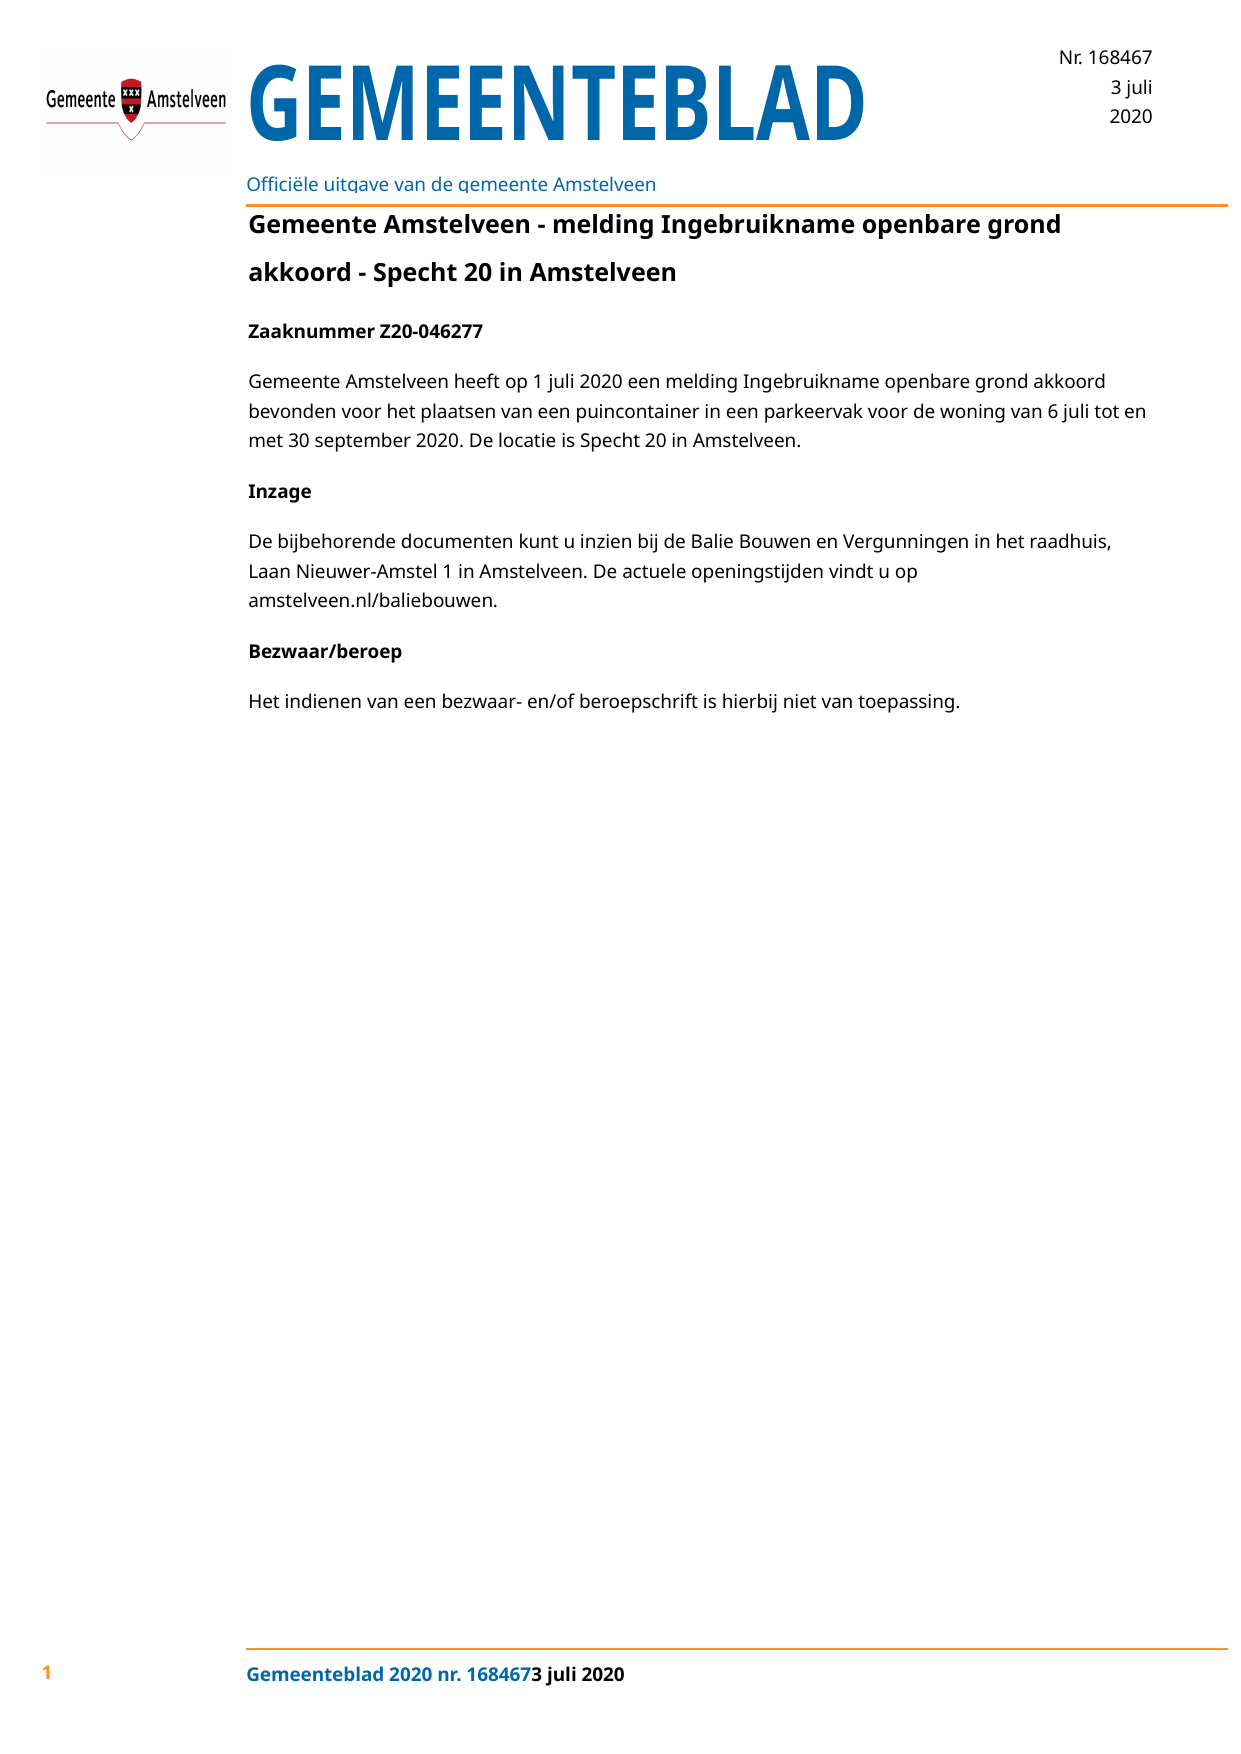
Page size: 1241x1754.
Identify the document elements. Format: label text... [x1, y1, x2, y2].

text Zaaknummer Z20-046277 [248, 318, 1152, 344]
text Gemeente Amstelveen heeft op 1 juli 2020 een melding Ingebruikname openbare grond akkoord bevonden voor het plaatsen van een puincontainer in een parkeervak voor de woning van 6 juli tot en met 30 september 2020. De locatie is Specht 20 in Amstelveen. [248, 368, 1152, 453]
picture [41, 47, 231, 172]
text Het indienen van een bezwaar- en/of beroepschrift is hierbij niet van toepassing. [248, 688, 1152, 714]
text De bijbehorende documenten kunt u inzien bij de Balie Bouwen en Vergunningen in het raadhuis, Laan Nieuwer-Amstel 1 in Amstelveen. De actuele openingstijden vindt u op amstelveen.nl/baliebouwen. [248, 528, 1152, 613]
text Inzage [248, 478, 1152, 504]
text Gemeente Amstelveen - melding Ingebruikname openbare grond akkoord - Specht 20 in Amstelveen [248, 207, 1152, 288]
text Bezwaar/beroep [248, 638, 1152, 664]
